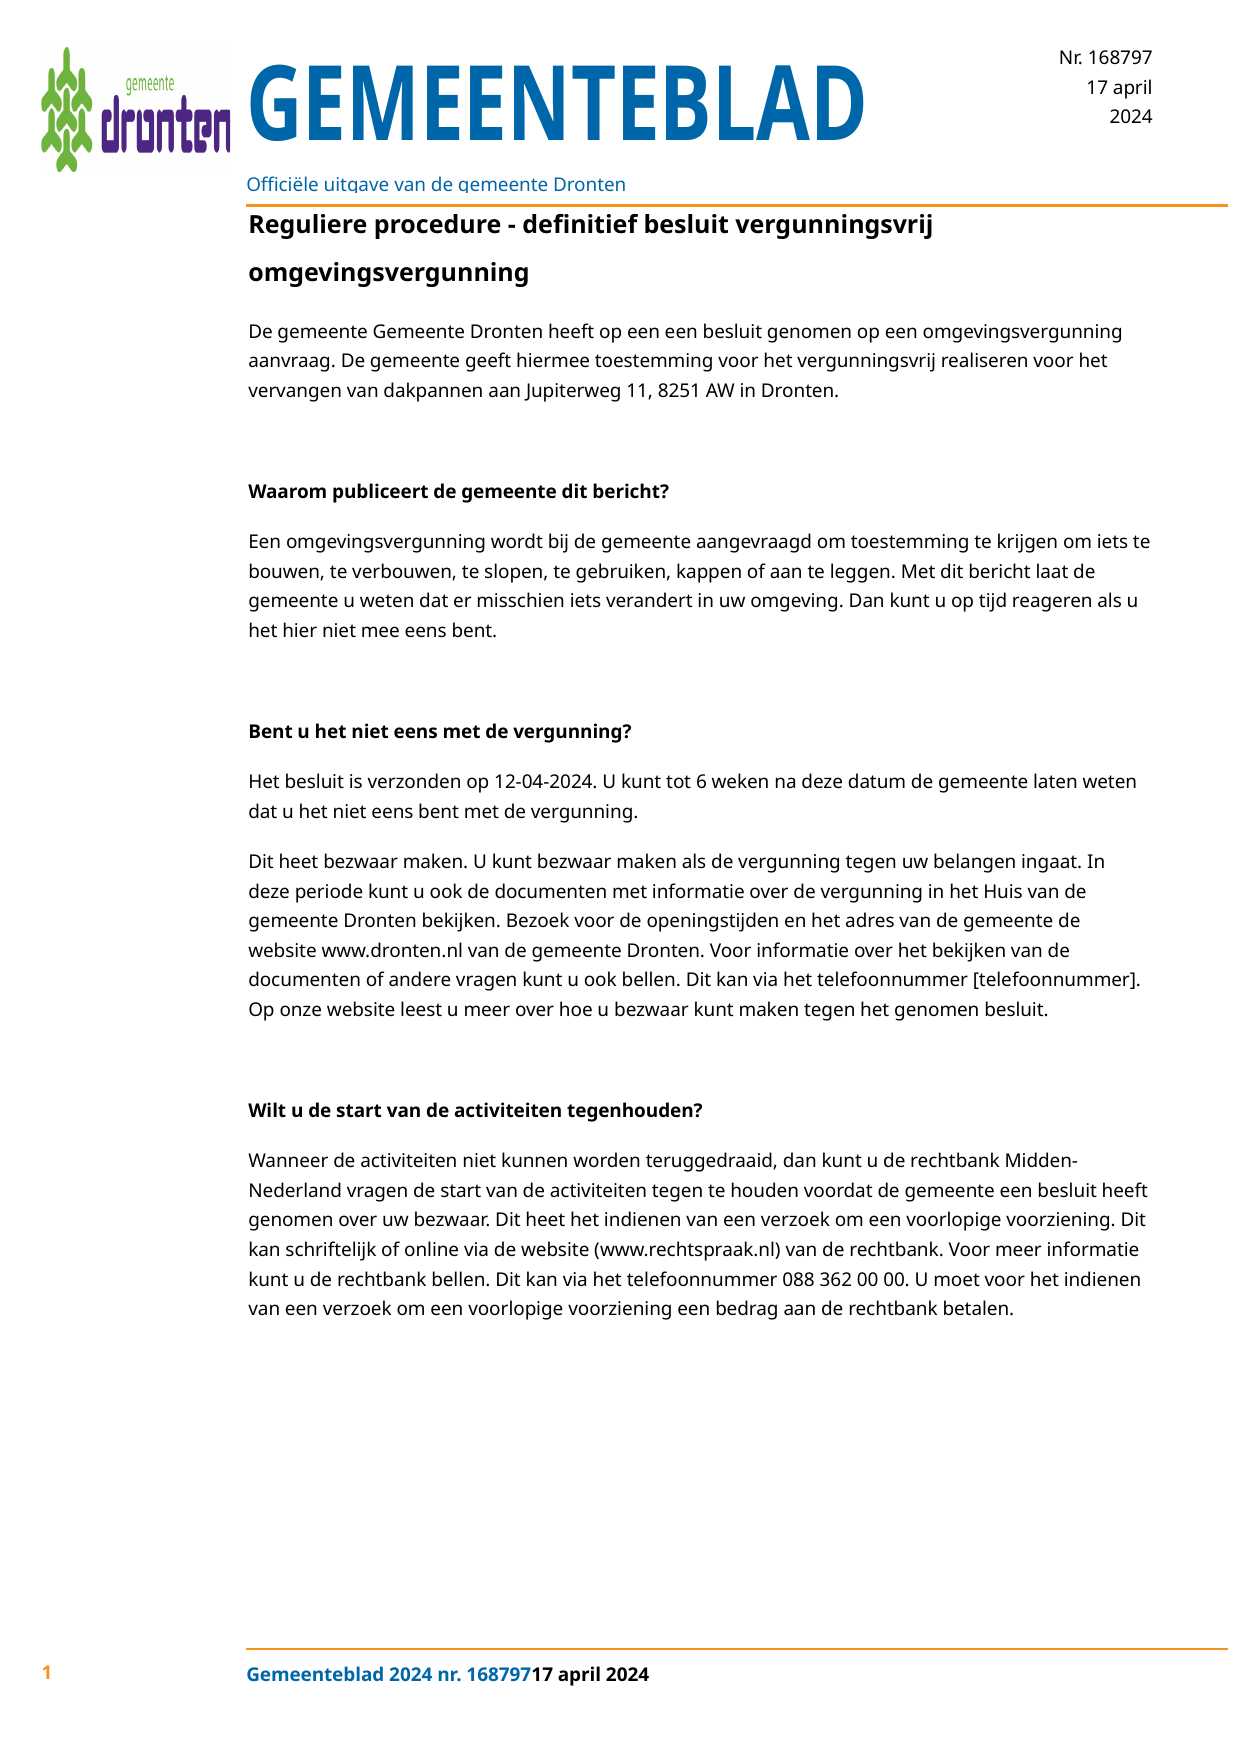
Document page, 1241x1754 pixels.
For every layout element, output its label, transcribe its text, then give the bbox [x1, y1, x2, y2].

text Bent u het niet eens met de vergunning? [248, 718, 1152, 744]
text Dit heet bezwaar maken. U kunt bezwaar maken als de vergunning tegen uw belangen ingaat. In deze periode kunt u ook de documenten met informatie over de vergunning in het Huis van de gemeente Dronten bekijken. Bezoek voor de openingstijden en het adres van de gemeente de website www.dronten.nl van de gemeente Dronten. Voor informatie over het bekijken van de documenten of andere vragen kunt u ook bellen. Dit kan via het telefoonnummer [telefoonnummer]. Op onze website leest u meer over hoe u bezwaar kunt maken tegen het genomen besluit. [248, 848, 1152, 1022]
text Wilt u de start van de activiteiten tegenhouden? [248, 1097, 1152, 1123]
text Wanneer de activiteiten niet kunnen worden teruggedraaid, dan kunt u de rechtbank Midden-Nederland vragen de start van de activiteiten tegen te houden voordat de gemeente een besluit heeft genomen over uw bezwaar. Dit heet het indienen van een verzoek om een voorlopige voorziening. Dit kan schriftelijk of online via de website (www.rechtspraak.nl) van de rechtbank. Voor meer informatie kunt u de rechtbank bellen. Dit kan via het telefoonnummer 088 362 00 00. U moet voor het indienen van een verzoek om een voorlopige voorziening een bedrag aan de rechtbank betalen. [248, 1147, 1152, 1321]
text Een omgevingsvergunning wordt bij de gemeente aangevraagd om toestemming te krijgen om iets te bouwen, te verbouwen, te slopen, te gebruiken, kappen of aan te leggen. Met dit bericht laat de gemeente u weten dat er misschien iets verandert in uw omgeving. Dan kunt u op tijd reageren als u het hier niet mee eens bent. [248, 528, 1152, 643]
text Waarom publiceert de gemeente dit bericht? [248, 478, 1152, 504]
text Het besluit is verzonden op 12-04-2024. U kunt tot 6 weken na deze datum de gemeente laten weten dat u het niet eens bent met de vergunning. [248, 768, 1152, 824]
picture [41, 47, 231, 172]
text Reguliere procedure - definitief besluit vergunningsvrij omgevingsvergunning [248, 207, 1152, 288]
text De gemeente Gemeente Dronten heeft op een een besluit genomen op een omgevingsvergunning aanvraag. De gemeente geeft hiermee toestemming voor het vergunningsvrij realiseren voor het vervangen van dakpannen aan Jupiterweg 11, 8251 AW in Dronten. [248, 318, 1152, 403]
